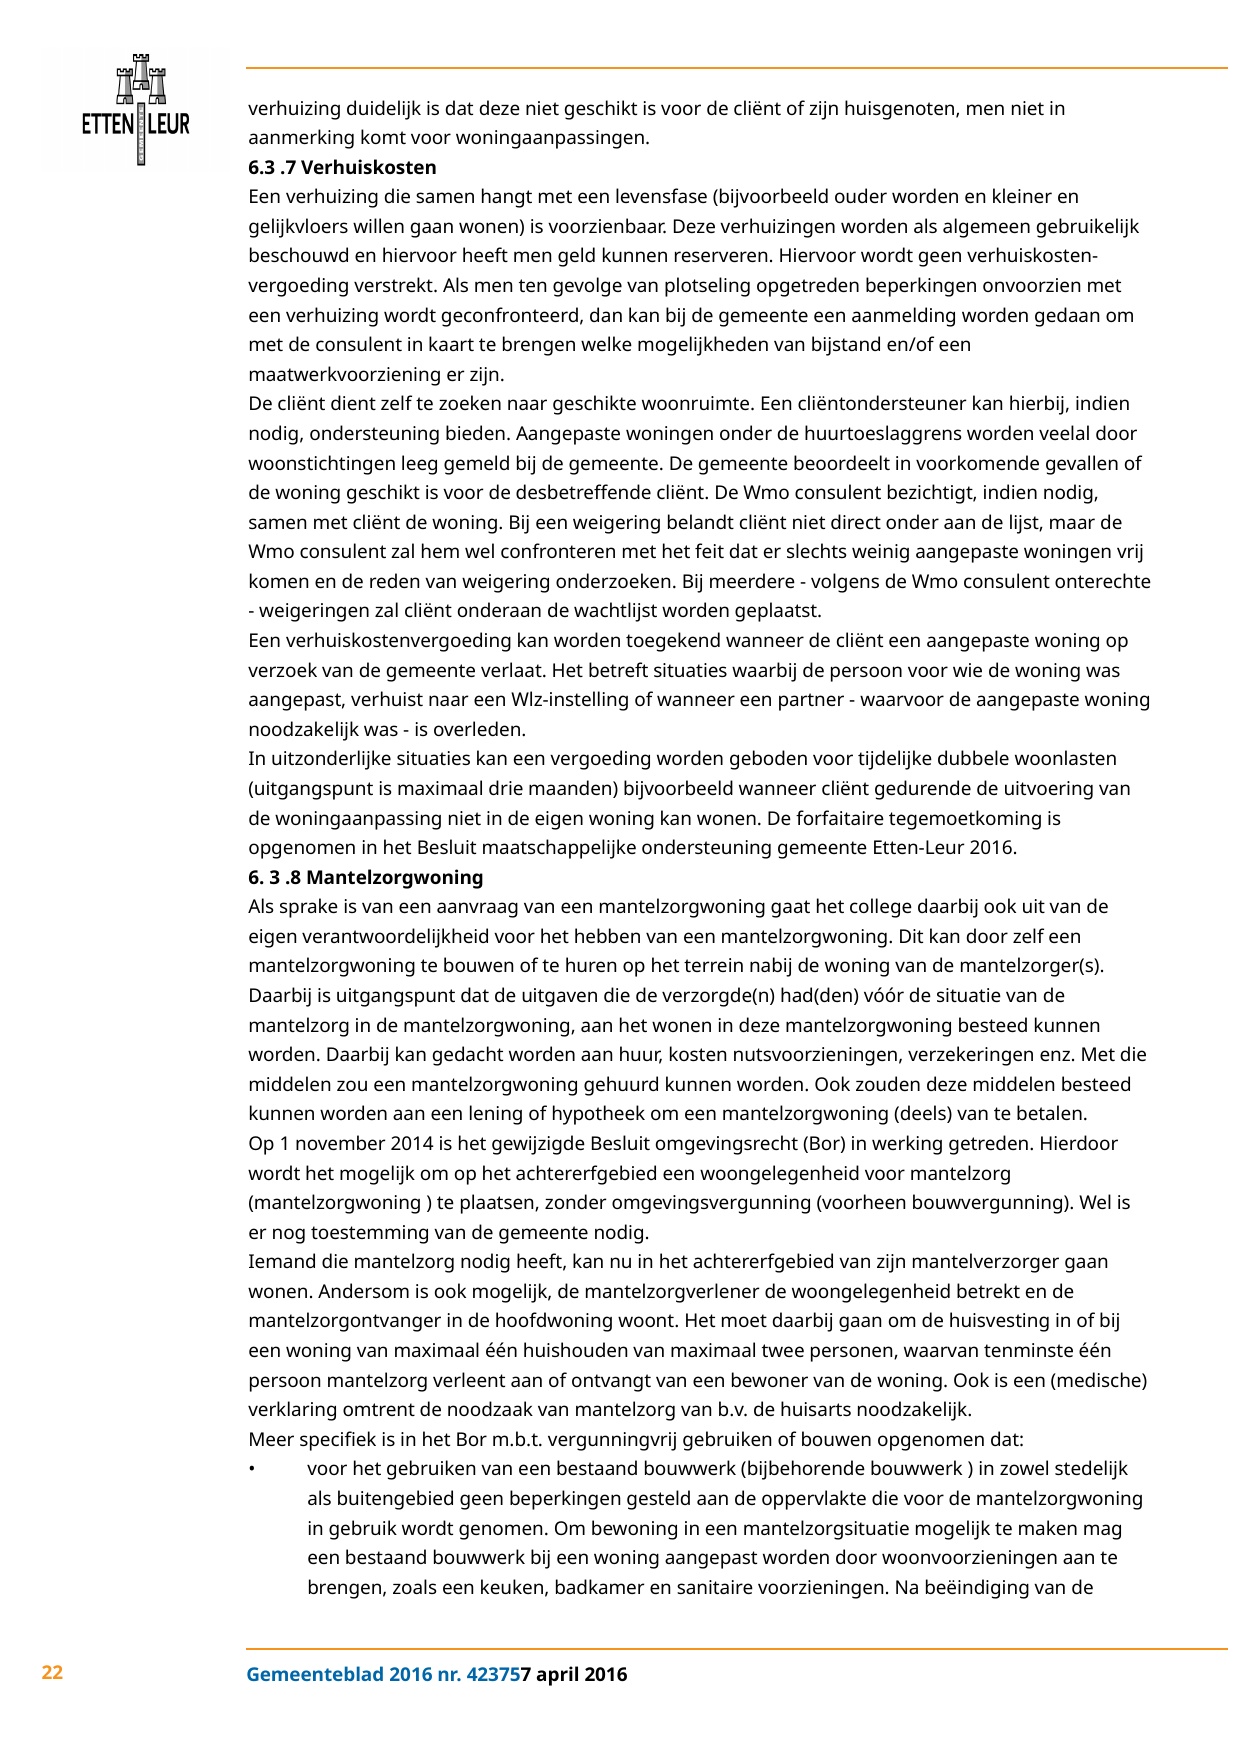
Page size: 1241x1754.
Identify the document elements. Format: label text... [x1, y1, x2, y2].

text Een verhuizing die samen hangt met een levensfase (bijvoorbeeld ouder worden en kleiner en gelijkvloers willen gaan wonen) is voorzienbaar. Deze verhuizingen worden als algemeen gebruikelijk beschouwd en hiervoor heeft men geld kunnen reserveren. Hiervoor wordt geen verhuiskosten-vergoeding verstrekt. Als men ten gevolge van plotseling opgetreden beperkingen onvoorzien met een verhuizing wordt geconfronteerd, dan kan bij de gemeente een aanmelding worden gedaan om met de consulent in kaart te brengen welke mogelijkheden van bijstand en/of een maatwerkvoorziening er zijn. [248, 183, 1152, 387]
text Een verhuiskostenvergoeding kan worden toegekend wanneer de cliënt een aangepaste woning op verzoek van de gemeente verlaat. Het betreft situaties waarbij de persoon voor wie de woning was aangepast, verhuist naar een Wlz-instelling of wanneer een partner - waarvoor de aangepaste woning noodzakelijk was - is overleden. [248, 627, 1152, 742]
text 6.3 .7 Verhuiskosten [248, 154, 1152, 180]
text Op 1 november 2014 is het gewijzigde Besluit omgevingsrecht (Bor) in werking getreden. Hierdoor wordt het mogelijk om op het achtererfgebied een woongelegenheid voor mantelzorg (mantelzorgwoning ) te plaatsen, zonder omgevingsvergunning (voorheen bouwvergunning). Wel is er nog toestemming van de gemeente nodig. [248, 1130, 1152, 1245]
text De cliënt dient zelf te zoeken naar geschikte woonruimte. Een cliëntondersteuner kan hierbij, indien nodig, ondersteuning bieden. Aangepaste woningen onder de huurtoeslaggrens worden veelal door woonstichtingen leeg gemeld bij de gemeente. De gemeente beoordeelt in voorkomende gevallen of de woning geschikt is voor de desbetreffende cliënt. De Wmo consulent bezichtigt, indien nodig, samen met cliënt de woning. Bij een weigering belandt cliënt niet direct onder aan de lijst, maar de Wmo consulent zal hem wel confronteren met het feit dat er slechts weinig aangepaste woningen vrij komen en de reden van weigering onderzoeken. Bij meerdere - volgens de Wmo consulent onterechte - weigeringen zal cliënt onderaan de wachtlijst worden geplaatst. [248, 391, 1152, 623]
picture [41, 47, 231, 172]
text verhuizing duidelijk is dat deze niet geschikt is voor de cliënt of zijn huisgenoten, men niet in aanmerking komt voor woningaanpassingen. [248, 95, 1152, 150]
text In uitzonderlijke situaties kan een vergoeding worden geboden voor tijdelijke dubbele woonlasten (uitgangspunt is maximaal drie maanden) bijvoorbeeld wanneer cliënt gedurende de uitvoering van de woningaanpassing niet in de eigen woning kan wonen. De forfaitaire tegemoetkoming is opgenomen in het Besluit maatschappelijke ondersteuning gemeente Etten-Leur 2016. [248, 746, 1152, 860]
text Iemand die mantelzorg nodig heeft, kan nu in het achtererfgebied van zijn mantelverzorger gaan wonen. Andersom is ook mogelijk, de mantelzorgverlener de woongelegenheid betrekt en de mantelzorgontvanger in de hoofdwoning woont. Het moet daarbij gaan om de huisvesting in of bij een woning van maximaal één huishouden van maximaal twee personen, waarvan tenminste één persoon mantelzorg verleent aan of ontvangt van een bewoner van de woning. Ook is een (medische) verklaring omtrent de noodzaak van mantelzorg van b.v. de huisarts noodzakelijk. [248, 1248, 1152, 1422]
text Meer specifiek is in het Bor m.b.t. vergunningvrij gebruiken of bouwen opgenomen dat: [248, 1426, 1152, 1452]
list voor het gebruiken van een bestaand bouwwerk (bijbehorende bouwwerk ) in zowel stedelijk als buitengebied geen beperkingen gesteld aan de oppervlakte die voor de mantelzorgwoning in gebruik wordt genomen. Om bewoning in een mantelzorgsituatie mogelijk te maken mag een bestaand bouwwerk bij een woning aangepast worden door woonvoorzieningen aan te brengen, zoals een keuken, badkamer en sanitaire voorzieningen. Na beëindiging van de [248, 1456, 1152, 1600]
text Als sprake is van een aanvraag van een mantelzorgwoning gaat het college daarbij ook uit van de eigen verantwoordelijkheid voor het hebben van een mantelzorgwoning. Dit kan door zelf een mantelzorgwoning te bouwen of te huren op het terrein nabij de woning van de mantelzorger(s). Daarbij is uitgangspunt dat de uitgaven die de verzorgde(n) had(den) vóór de situatie van de mantelzorg in de mantelzorgwoning, aan het wonen in deze mantelzorgwoning besteed kunnen worden. Daarbij kan gedacht worden aan huur, kosten nutsvoorzieningen, verzekeringen enz. Met die middelen zou een mantelzorgwoning gehuurd kunnen worden. Ook zouden deze middelen besteed kunnen worden aan een lening of hypotheek om een mantelzorgwoning (deels) van te betalen. [248, 893, 1152, 1126]
text 6. 3 .8 Mantelzorgwoning [248, 864, 1152, 890]
